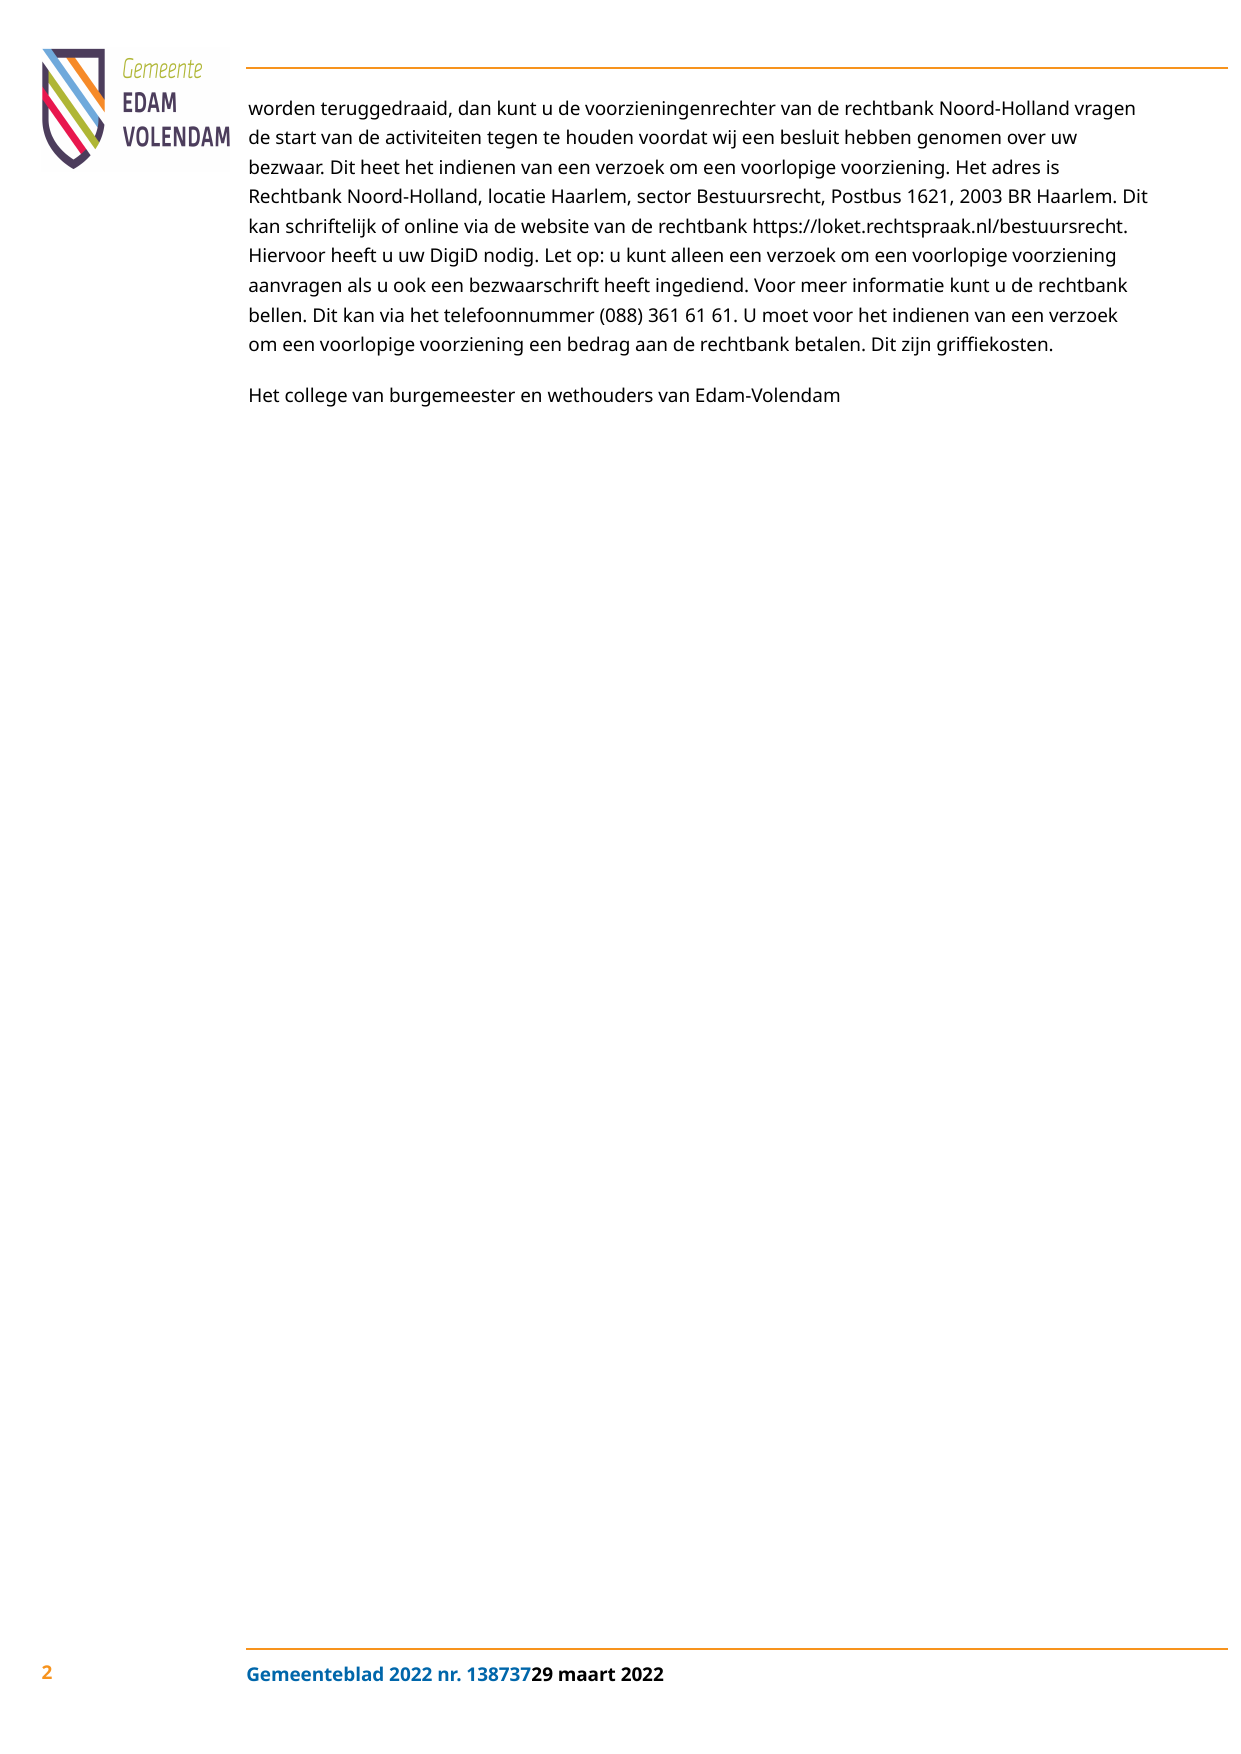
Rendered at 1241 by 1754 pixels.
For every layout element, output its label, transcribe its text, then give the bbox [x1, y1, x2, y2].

text worden teruggedraaid, dan kunt u de voorzieningenrechter van de rechtbank Noord-Holland vragen de start van de activiteiten tegen te houden voordat wij een besluit hebben genomen over uw bezwaar. Dit heet het indienen van een verzoek om een voorlopige voorziening. Het adres is Rechtbank Noord-Holland, locatie Haarlem, sector Bestuursrecht, Postbus 1621, 2003 BR Haarlem. Dit kan schriftelijk of online via de website van de rechtbank https://loket.rechtspraak.nl/bestuursrecht. Hiervoor heeft u uw DigiD nodig. Let op: u kunt alleen een verzoek om een voorlopige voorziening aanvragen als u ook een bezwaarschrift heeft ingediend. Voor meer informatie kunt u de rechtbank bellen. Dit kan via het telefoonnummer (088) 361 61 61. U moet voor het indienen van een verzoek om een voorlopige voorziening een bedrag aan de rechtbank betalen. Dit zijn griffiekosten. [248, 95, 1152, 357]
picture [41, 47, 231, 172]
text Het college van burgemeester en wethouders van Edam-Volendam [248, 382, 1152, 408]
